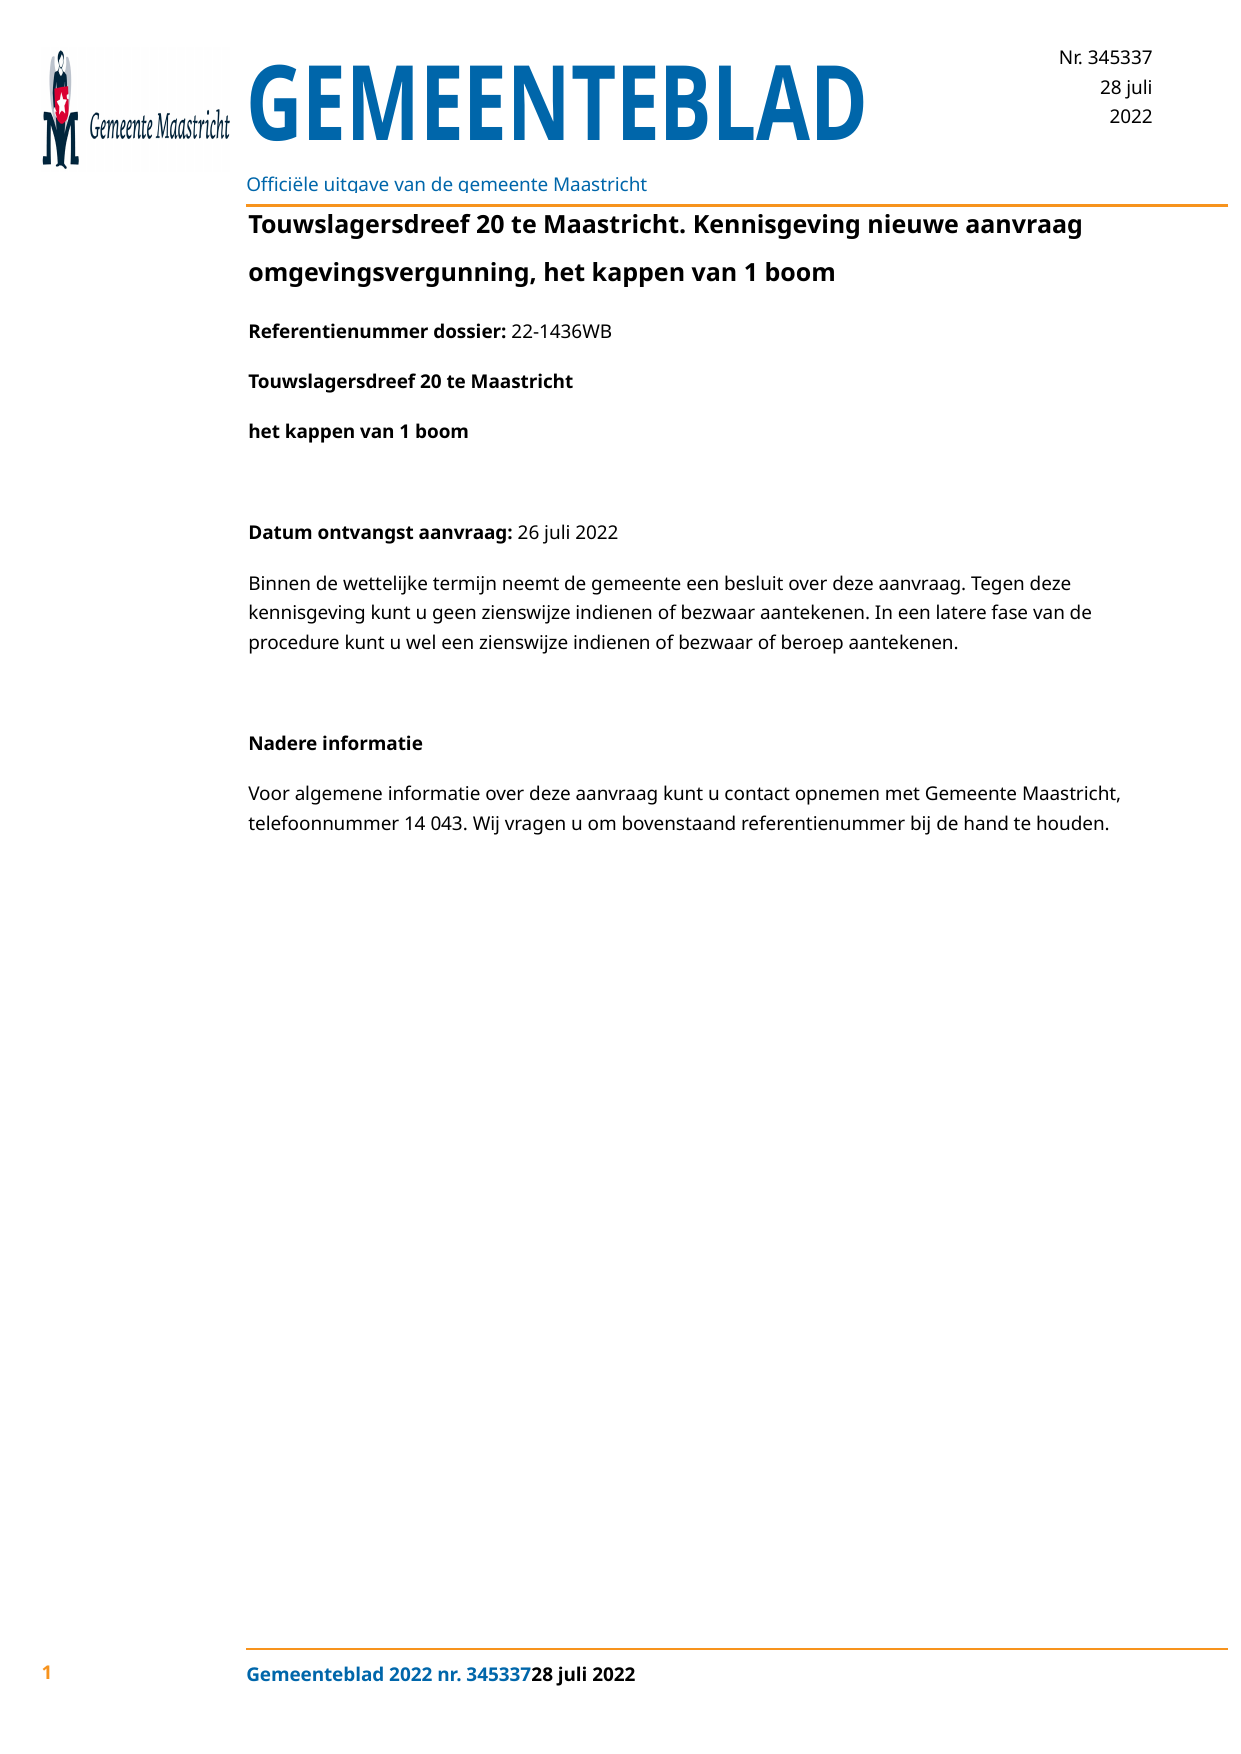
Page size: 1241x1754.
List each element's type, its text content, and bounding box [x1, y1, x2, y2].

text Voor algemene informatie over deze aanvraag kunt u contact opnemen met Gemeente Maastricht, telefoonnummer 14 043. Wij vragen u om bovenstaand referentienummer bij de hand te houden. [248, 780, 1152, 836]
text Nadere informatie [248, 730, 1152, 756]
text Binnen de wettelijke termijn neemt de gemeente een besluit over deze aanvraag. Tegen deze kennisgeving kunt u geen zienswijze indienen of bezwaar aantekenen. In een latere fase van de procedure kunt u wel een zienswijze indienen of bezwaar of beroep aantekenen. [248, 570, 1152, 655]
text Datum ontvangst aanvraag: 26 juli 2022 [248, 519, 1152, 545]
text Touwslagersdreef 20 te Maastricht [248, 368, 1152, 394]
text Referentienummer dossier: 22-1436WB [248, 318, 1152, 344]
picture [41, 47, 231, 172]
text het kappen van 1 boom [248, 419, 1152, 444]
text Touwslagersdreef 20 te Maastricht. Kennisgeving nieuwe aanvraag omgevingsvergunning, het kappen van 1 boom [248, 207, 1152, 288]
